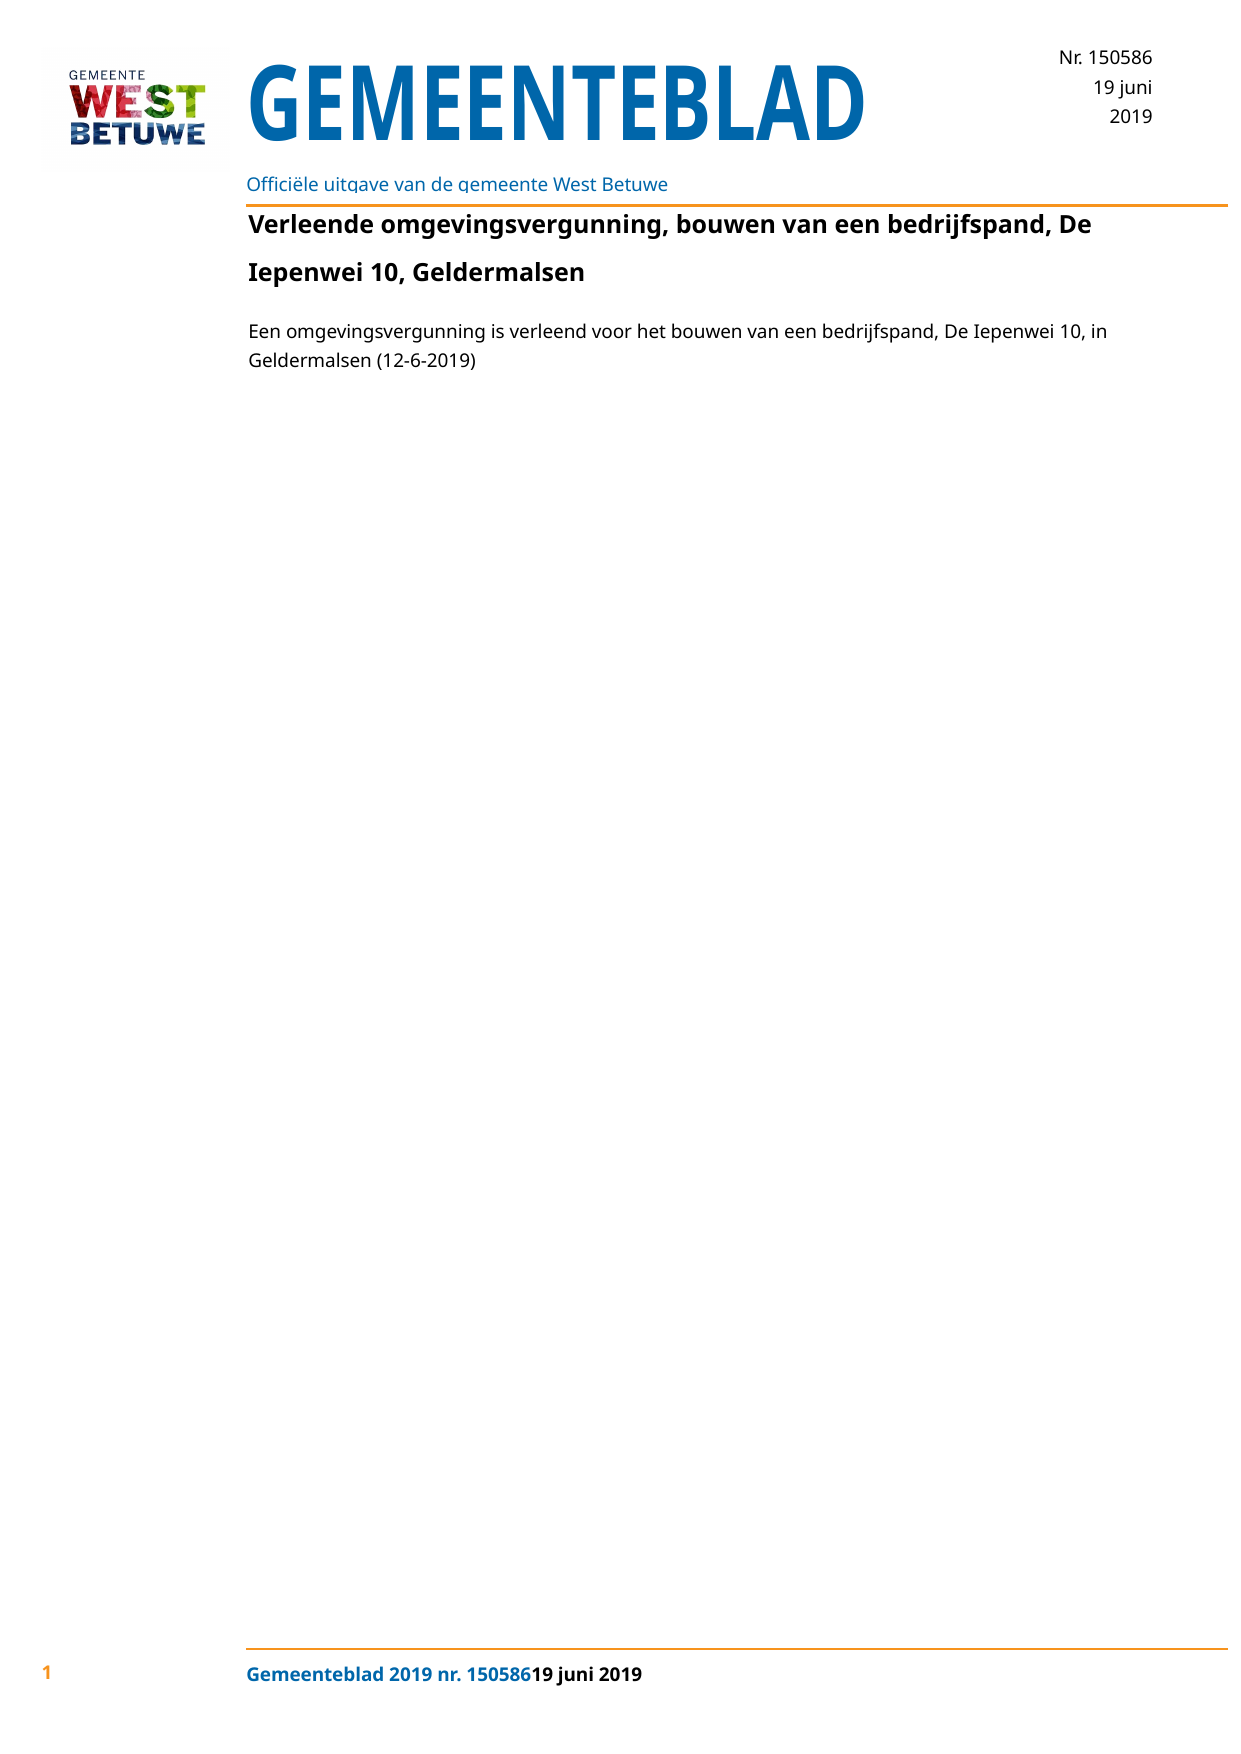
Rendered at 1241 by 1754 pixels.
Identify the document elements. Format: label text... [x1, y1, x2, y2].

picture [41, 47, 231, 172]
text Een omgevingsvergunning is verleend voor het bouwen van een bedrijfspand, De Iepenwei 10, in Geldermalsen (12-6-2019) [248, 318, 1152, 373]
text Verleende omgevingsvergunning, bouwen van een bedrijfspand, De Iepenwei 10, Geldermalsen [248, 207, 1152, 288]
